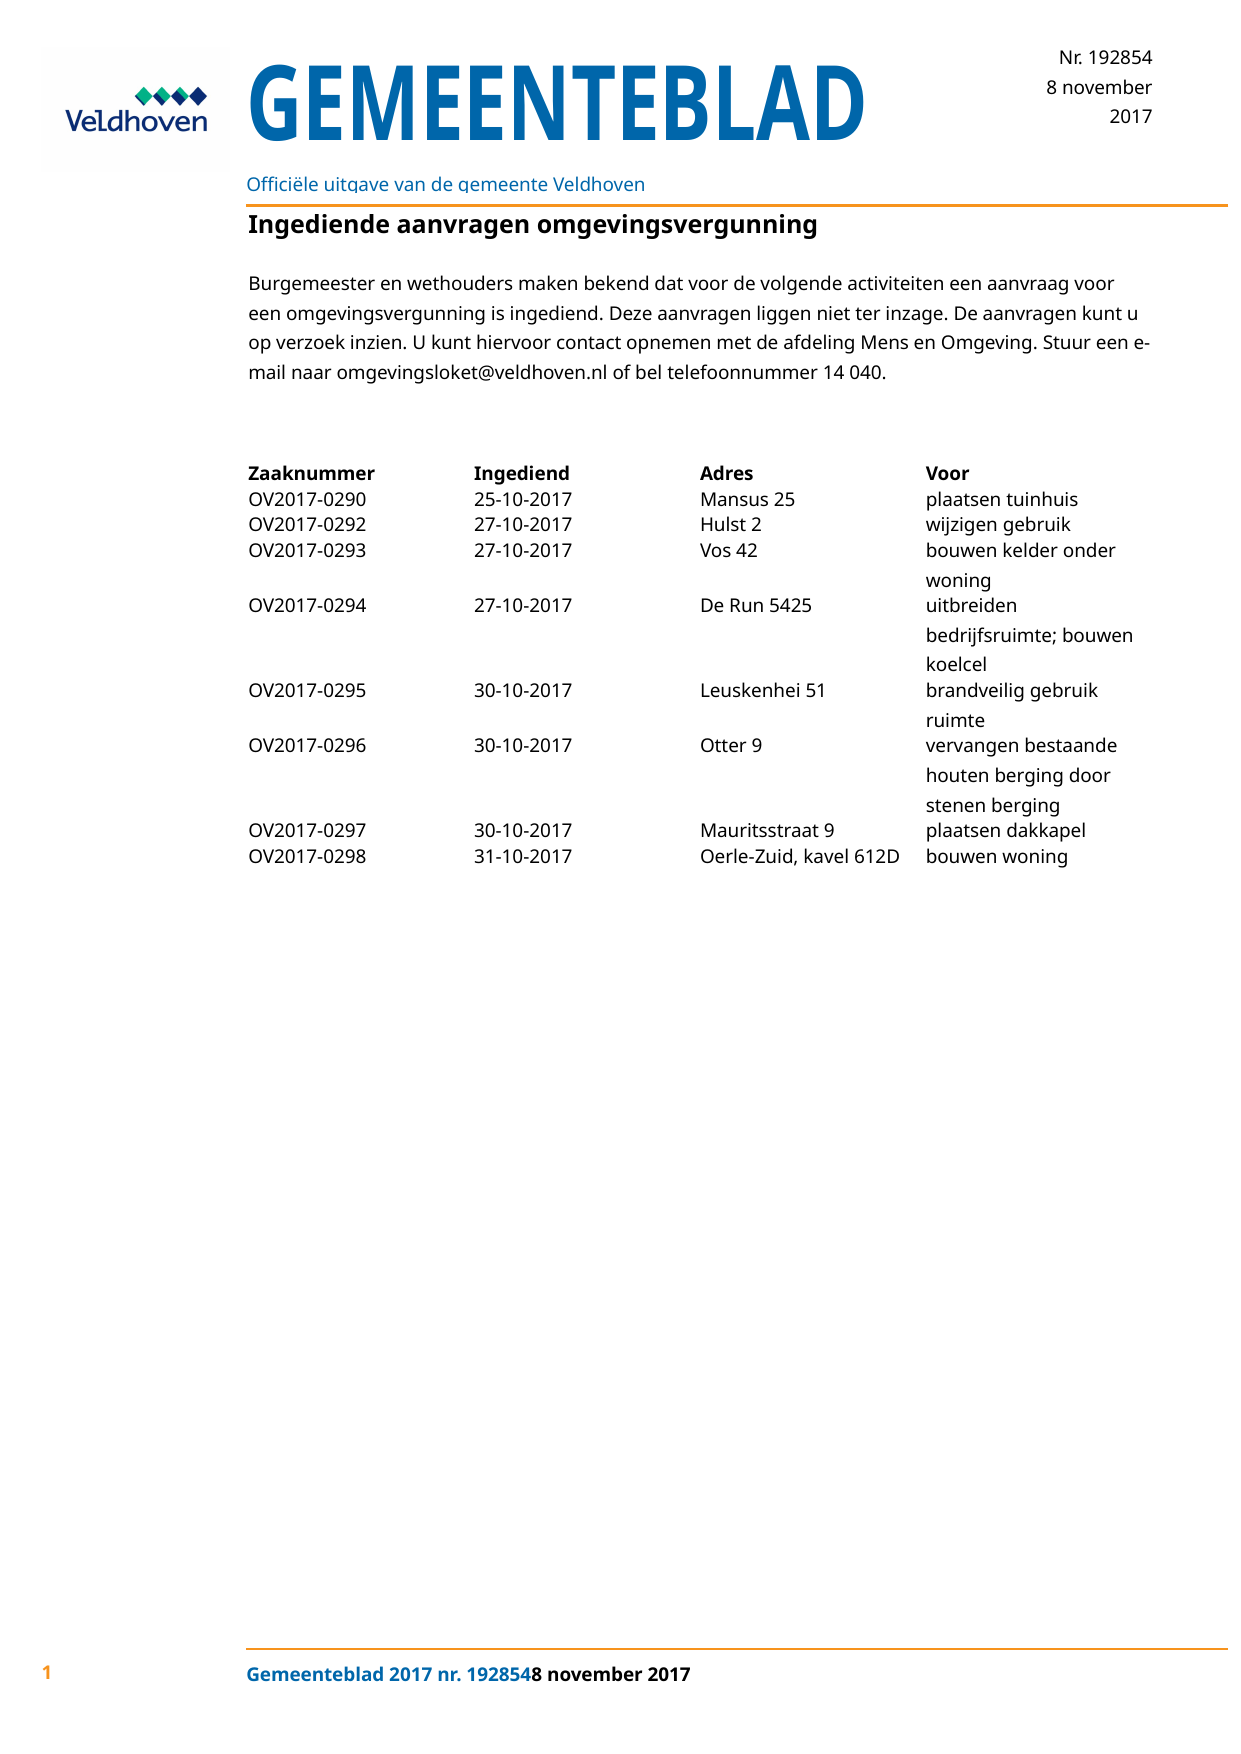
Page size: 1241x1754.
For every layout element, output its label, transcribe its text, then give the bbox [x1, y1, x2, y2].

table_cell OV2017-0298 [248, 843, 474, 869]
table_cell 30-10-2017 [474, 818, 700, 843]
table_cell 30-10-2017 [474, 733, 700, 818]
table_cell Leuskenhei 51 [700, 678, 926, 733]
text Burgemeester en wethouders maken bekend dat voor de volgende activiteiten een aanvraag voor een omgevingsvergunning is ingediend. Deze aanvragen liggen niet ter inzage. De aanvragen kunt u op verzoek inzien. U kunt hiervoor contact opnemen met de afdeling Mens en Omgeving. Stuur een e-mail naar omgevingsloket@veldhoven.nl of bel telefoonnummer 14 040. [248, 270, 1152, 385]
table_cell Mauritsstraat 9 [700, 818, 926, 843]
table_header Adres [700, 460, 926, 486]
table_header Zaaknummer [248, 460, 474, 486]
table_cell OV2017-0294 [248, 593, 474, 677]
table_cell wijzigen gebruik [926, 511, 1152, 537]
table_cell OV2017-0295 [248, 678, 474, 733]
table_header Ingediend [474, 460, 700, 486]
table_cell OV2017-0293 [248, 537, 474, 592]
table_cell 27-10-2017 [474, 537, 700, 592]
picture [41, 47, 231, 172]
table_cell Otter 9 [700, 733, 926, 818]
table_cell OV2017-0296 [248, 733, 474, 818]
table_cell plaatsen dakkapel [926, 818, 1152, 843]
table_cell 30-10-2017 [474, 678, 700, 733]
table_header Voor [926, 460, 1152, 486]
table_cell bouwen kelder onder woning [926, 537, 1152, 592]
table_cell plaatsen tuinhuis [926, 486, 1152, 511]
table_cell Hulst 2 [700, 511, 926, 537]
table_cell Mansus 25 [700, 486, 926, 511]
text Ingediende aanvragen omgevingsvergunning [248, 207, 1152, 241]
table_cell Vos 42 [700, 537, 926, 592]
table_cell De Run 5425 [700, 593, 926, 677]
table_cell 27-10-2017 [474, 593, 700, 677]
table_cell Oerle-Zuid, kavel 612D [700, 843, 926, 869]
table_cell 27-10-2017 [474, 511, 700, 537]
table_cell OV2017-0290 [248, 486, 474, 511]
table_cell vervangen bestaande houten berging door stenen berging [926, 733, 1152, 818]
table_cell bouwen woning [926, 843, 1152, 869]
table_cell 25-10-2017 [474, 486, 700, 511]
table_cell 31-10-2017 [474, 843, 700, 869]
table_cell brandveilig gebruik ruimte [926, 678, 1152, 733]
table_cell OV2017-0297 [248, 818, 474, 843]
table_cell uitbreiden bedrijfsruimte; bouwen koelcel [926, 593, 1152, 677]
table_cell OV2017-0292 [248, 511, 474, 537]
